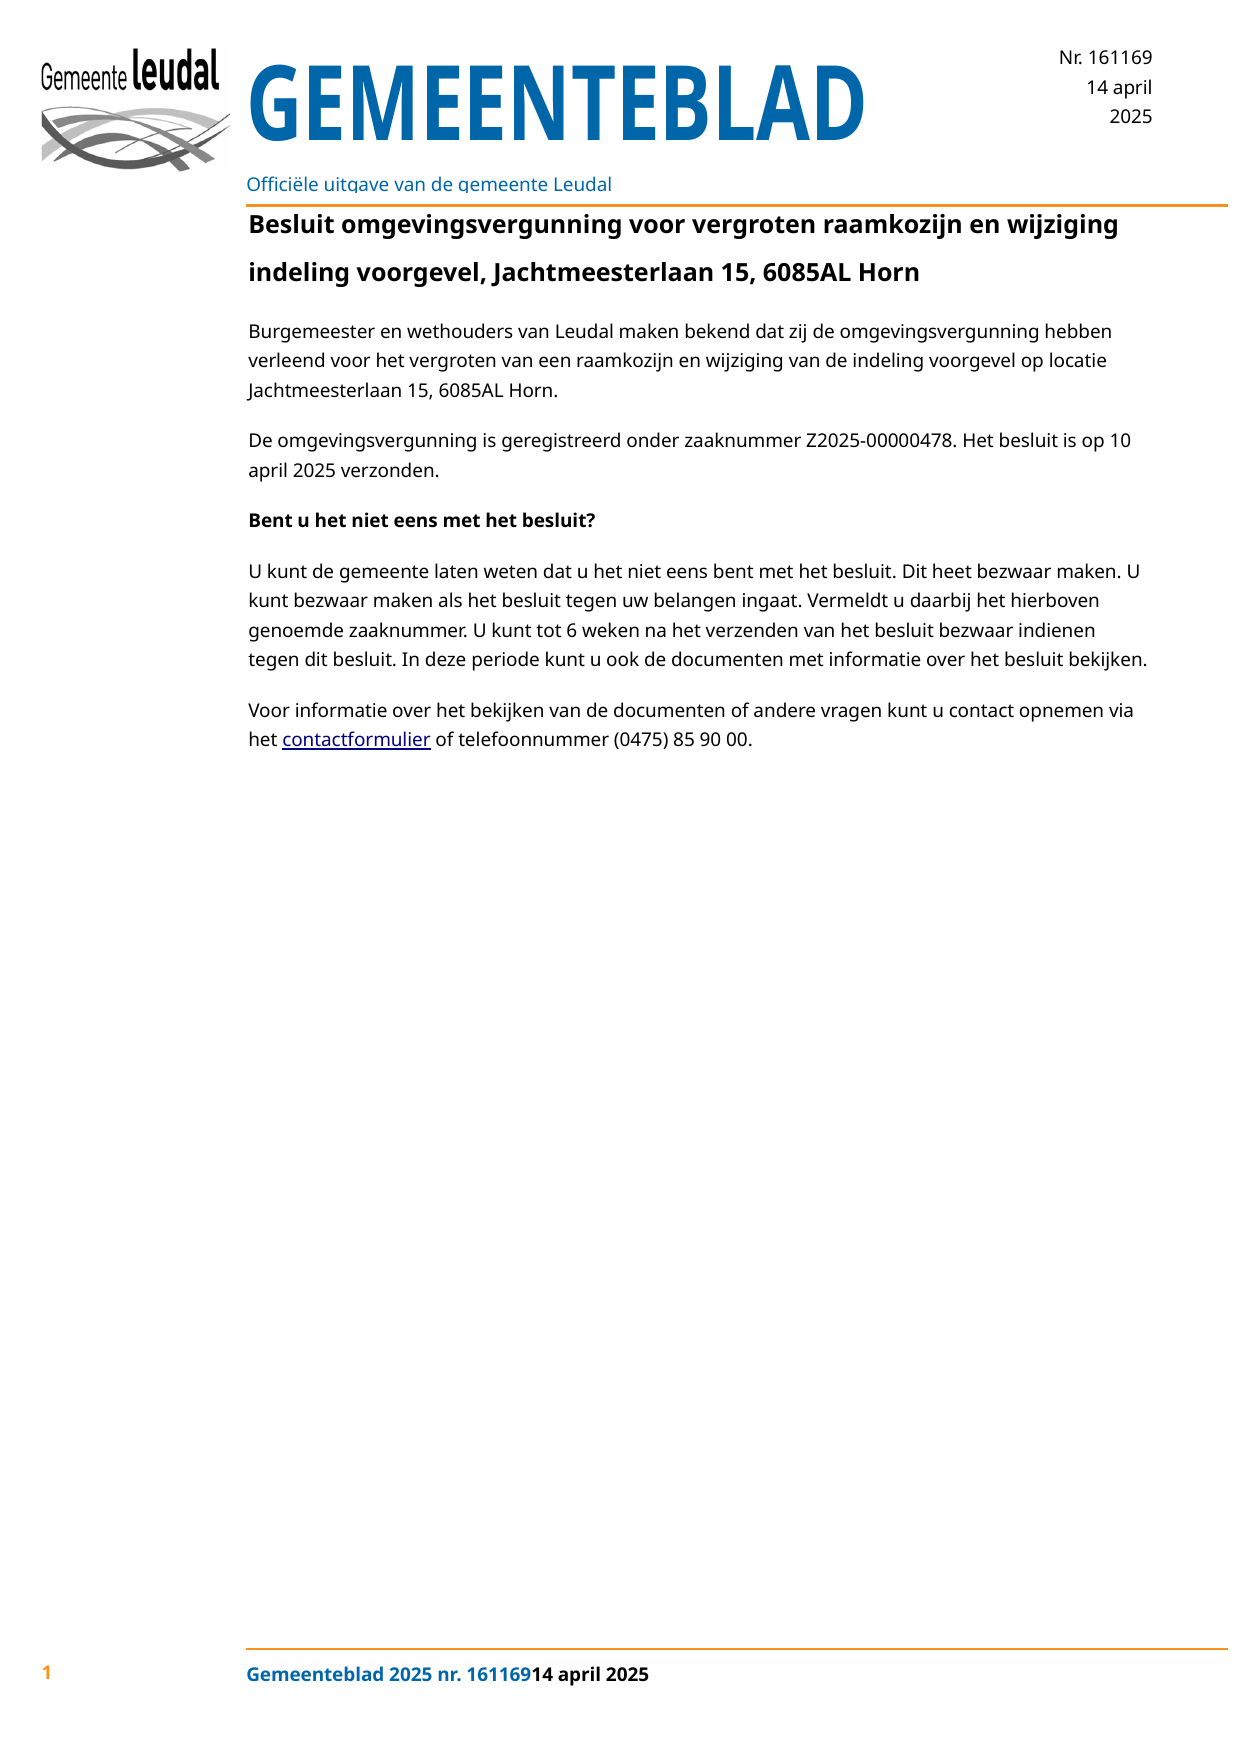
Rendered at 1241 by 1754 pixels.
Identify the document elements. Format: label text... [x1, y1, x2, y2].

text U kunt de gemeente laten weten dat u het niet eens bent met het besluit. Dit heet bezwaar maken. U kunt bezwaar maken als het besluit tegen uw belangen ingaat. Vermeldt u daarbij het hierboven genoemde zaaknummer. U kunt tot 6 weken na het verzenden van het besluit bezwaar indienen tegen dit besluit. In deze periode kunt u ook de documenten met informatie over het besluit bekijken. [248, 558, 1152, 672]
text Voor informatie over het bekijken van de documenten of andere vragen kunt u contact opnemen via het contactformulier of telefoonnummer (0475) 85 90 00. [248, 697, 1152, 752]
text Burgemeester en wethouders van Leudal maken bekend dat zij de omgevingsvergunning hebben verleend voor het vergroten van een raamkozijn en wijziging van de indeling voorgevel op locatie Jachtmeesterlaan 15, 6085AL Horn. [248, 318, 1152, 403]
text Bent u het niet eens met het besluit? [248, 507, 1152, 533]
text De omgevingsvergunning is geregistreerd onder zaaknummer Z2025-00000478. Het besluit is op 10 april 2025 verzonden. [248, 427, 1152, 483]
text Besluit omgevingsvergunning voor vergroten raamkozijn en wijziging indeling voorgevel, Jachtmeesterlaan 15, 6085AL Horn [248, 207, 1152, 288]
picture [41, 47, 231, 172]
